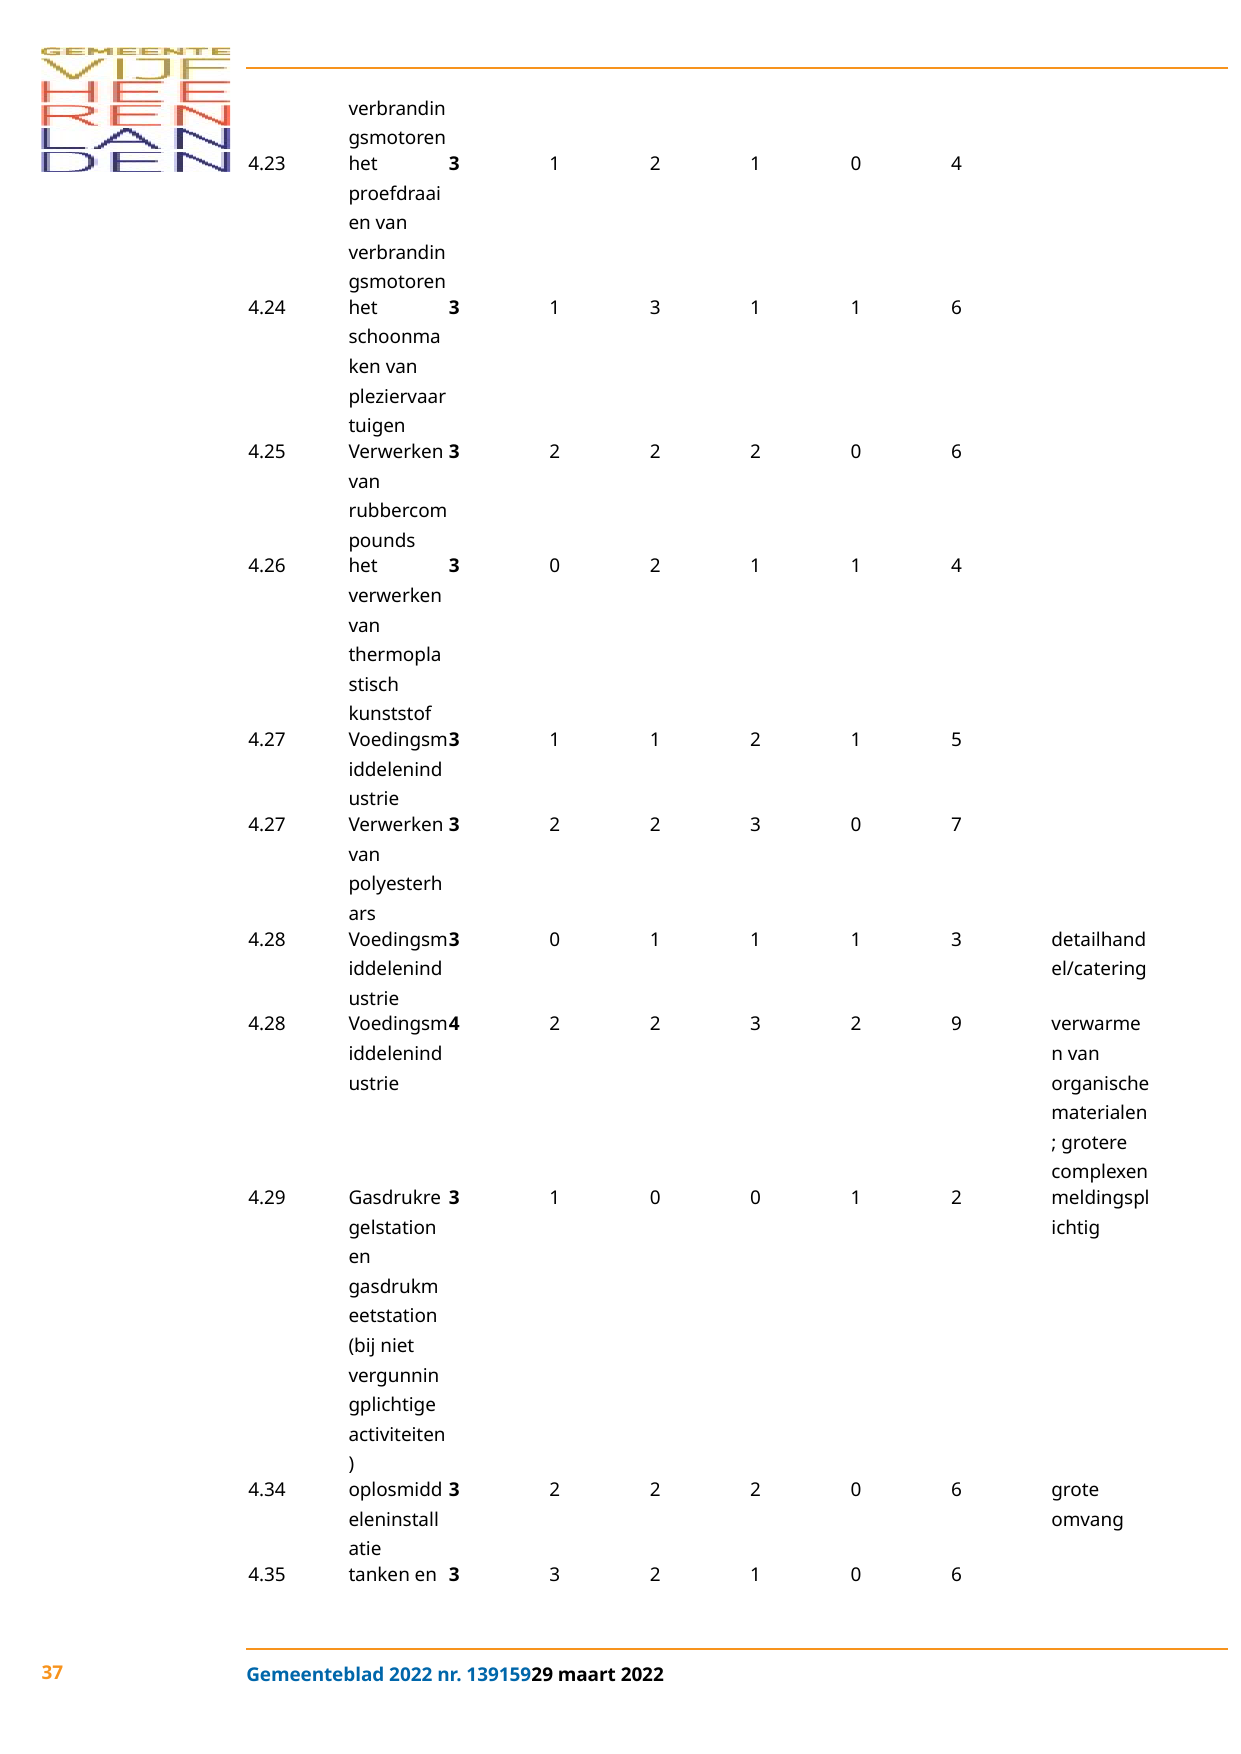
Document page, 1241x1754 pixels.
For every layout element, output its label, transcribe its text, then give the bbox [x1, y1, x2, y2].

table_cell 1 [650, 926, 750, 1011]
table_cell 1 [750, 294, 850, 438]
table_cell 4.24 [248, 294, 348, 438]
table_cell 1 [750, 553, 850, 726]
table_cell [248, 95, 348, 150]
table_cell 6 [951, 1561, 1051, 1587]
table_cell oplosmiddeleninstallatie [348, 1476, 449, 1561]
table_cell 4.23 [248, 150, 348, 294]
table_cell 1 [549, 294, 649, 438]
table_cell [1051, 811, 1152, 926]
table_cell 3 [449, 926, 549, 1011]
table_cell [1051, 150, 1152, 294]
table_cell 1 [750, 150, 850, 294]
table_cell 1 [850, 294, 951, 438]
table_cell het verwerken van thermoplastisch kunststof [348, 553, 449, 726]
table_cell 4 [951, 553, 1051, 726]
table_cell 3 [449, 726, 549, 811]
table_cell 0 [549, 926, 649, 1011]
table_cell 0 [850, 1561, 951, 1587]
table_cell [1051, 438, 1152, 553]
table_cell 4.35 [248, 1561, 348, 1587]
table_cell [449, 95, 549, 150]
table_cell 1 [850, 1184, 951, 1476]
table_cell 6 [951, 294, 1051, 438]
table_cell 3 [449, 1184, 549, 1476]
table_cell 6 [951, 438, 1051, 553]
table_cell 2 [650, 150, 750, 294]
table_cell 4.27 [248, 811, 348, 926]
table_cell Verwerken van rubbercompounds [348, 438, 449, 553]
table_cell 2 [650, 553, 750, 726]
table_cell 3 [750, 1011, 850, 1184]
table_cell 2 [549, 811, 649, 926]
table_cell 0 [650, 1184, 750, 1476]
table_cell 1 [750, 926, 850, 1011]
table_cell 3 [750, 811, 850, 926]
table_cell 0 [850, 1476, 951, 1561]
table_cell [650, 95, 750, 150]
table_cell 0 [850, 150, 951, 294]
table_cell 1 [750, 1561, 850, 1587]
table_cell 2 [549, 1476, 649, 1561]
table_cell [549, 95, 649, 150]
table_cell 2 [549, 1011, 649, 1184]
table_cell 2 [850, 1011, 951, 1184]
table_cell 3 [951, 926, 1051, 1011]
table_cell 1 [549, 1184, 649, 1476]
table_cell 6 [951, 1476, 1051, 1561]
table_cell verwarmen van organische materialen; grotere complexen [1051, 1011, 1152, 1184]
table_cell 2 [750, 1476, 850, 1561]
table_cell Voedingsmiddelenindustrie [348, 926, 449, 1011]
table_cell 0 [750, 1184, 850, 1476]
table_cell [750, 95, 850, 150]
table_cell 3 [650, 294, 750, 438]
table_cell [1051, 294, 1152, 438]
picture [41, 47, 231, 172]
table_cell 4.29 [248, 1184, 348, 1476]
table_cell 2 [951, 1184, 1051, 1476]
table_cell 5 [951, 726, 1051, 811]
table_cell 2 [650, 1561, 750, 1587]
table_cell 1 [549, 726, 649, 811]
table_cell 3 [449, 553, 549, 726]
table_cell 1 [650, 726, 750, 811]
table_cell 0 [549, 553, 649, 726]
table_cell [850, 95, 951, 150]
table_cell [1051, 553, 1152, 726]
table_cell 0 [850, 811, 951, 926]
table_cell 4.25 [248, 438, 348, 553]
table_cell 2 [650, 438, 750, 553]
table_cell 4.28 [248, 926, 348, 1011]
table_cell 2 [549, 438, 649, 553]
table_cell verbrandingsmotoren [348, 95, 449, 150]
table_cell grote omvang [1051, 1476, 1152, 1561]
table_cell 0 [850, 438, 951, 553]
table_cell 9 [951, 1011, 1051, 1184]
table_cell 3 [549, 1561, 649, 1587]
table_cell 3 [449, 438, 549, 553]
table_cell 4.27 [248, 726, 348, 811]
table_cell Voedingsmiddelenindustrie [348, 726, 449, 811]
table_cell [1051, 726, 1152, 811]
table_cell Voedingsmiddelenindustrie [348, 1011, 449, 1184]
table_cell tanken en [348, 1561, 449, 1587]
table_cell 1 [549, 150, 649, 294]
table_cell het schoonmaken van pleziervaartuigen [348, 294, 449, 438]
table_cell het proefdraaien van verbrandingsmotoren [348, 150, 449, 294]
table_cell detailhandel/catering [1051, 926, 1152, 1011]
table_cell [1051, 1561, 1152, 1587]
table_cell 2 [650, 811, 750, 926]
table_cell [951, 95, 1051, 150]
table_cell 4.26 [248, 553, 348, 726]
table_cell 2 [650, 1011, 750, 1184]
table_cell 2 [750, 438, 850, 553]
table_cell 3 [449, 1476, 549, 1561]
table_cell 1 [850, 553, 951, 726]
table_cell Verwerken van polyesterhars [348, 811, 449, 926]
table_cell 4 [449, 1011, 549, 1184]
table_cell 4.34 [248, 1476, 348, 1561]
table_cell 4.28 [248, 1011, 348, 1184]
table_cell 3 [449, 294, 549, 438]
table_cell 7 [951, 811, 1051, 926]
table_cell 2 [750, 726, 850, 811]
table_cell 3 [449, 150, 549, 294]
table_cell Gasdrukregelstation en gasdrukmeetstation (bij niet vergunningplichtige activiteiten) [348, 1184, 449, 1476]
table_cell 4 [951, 150, 1051, 294]
table_cell 2 [650, 1476, 750, 1561]
table_cell 3 [449, 811, 549, 926]
table_cell 3 [449, 1561, 549, 1587]
table_cell meldingsplichtig [1051, 1184, 1152, 1476]
table_cell 1 [850, 926, 951, 1011]
table_cell 1 [850, 726, 951, 811]
table_cell [1051, 95, 1152, 150]
